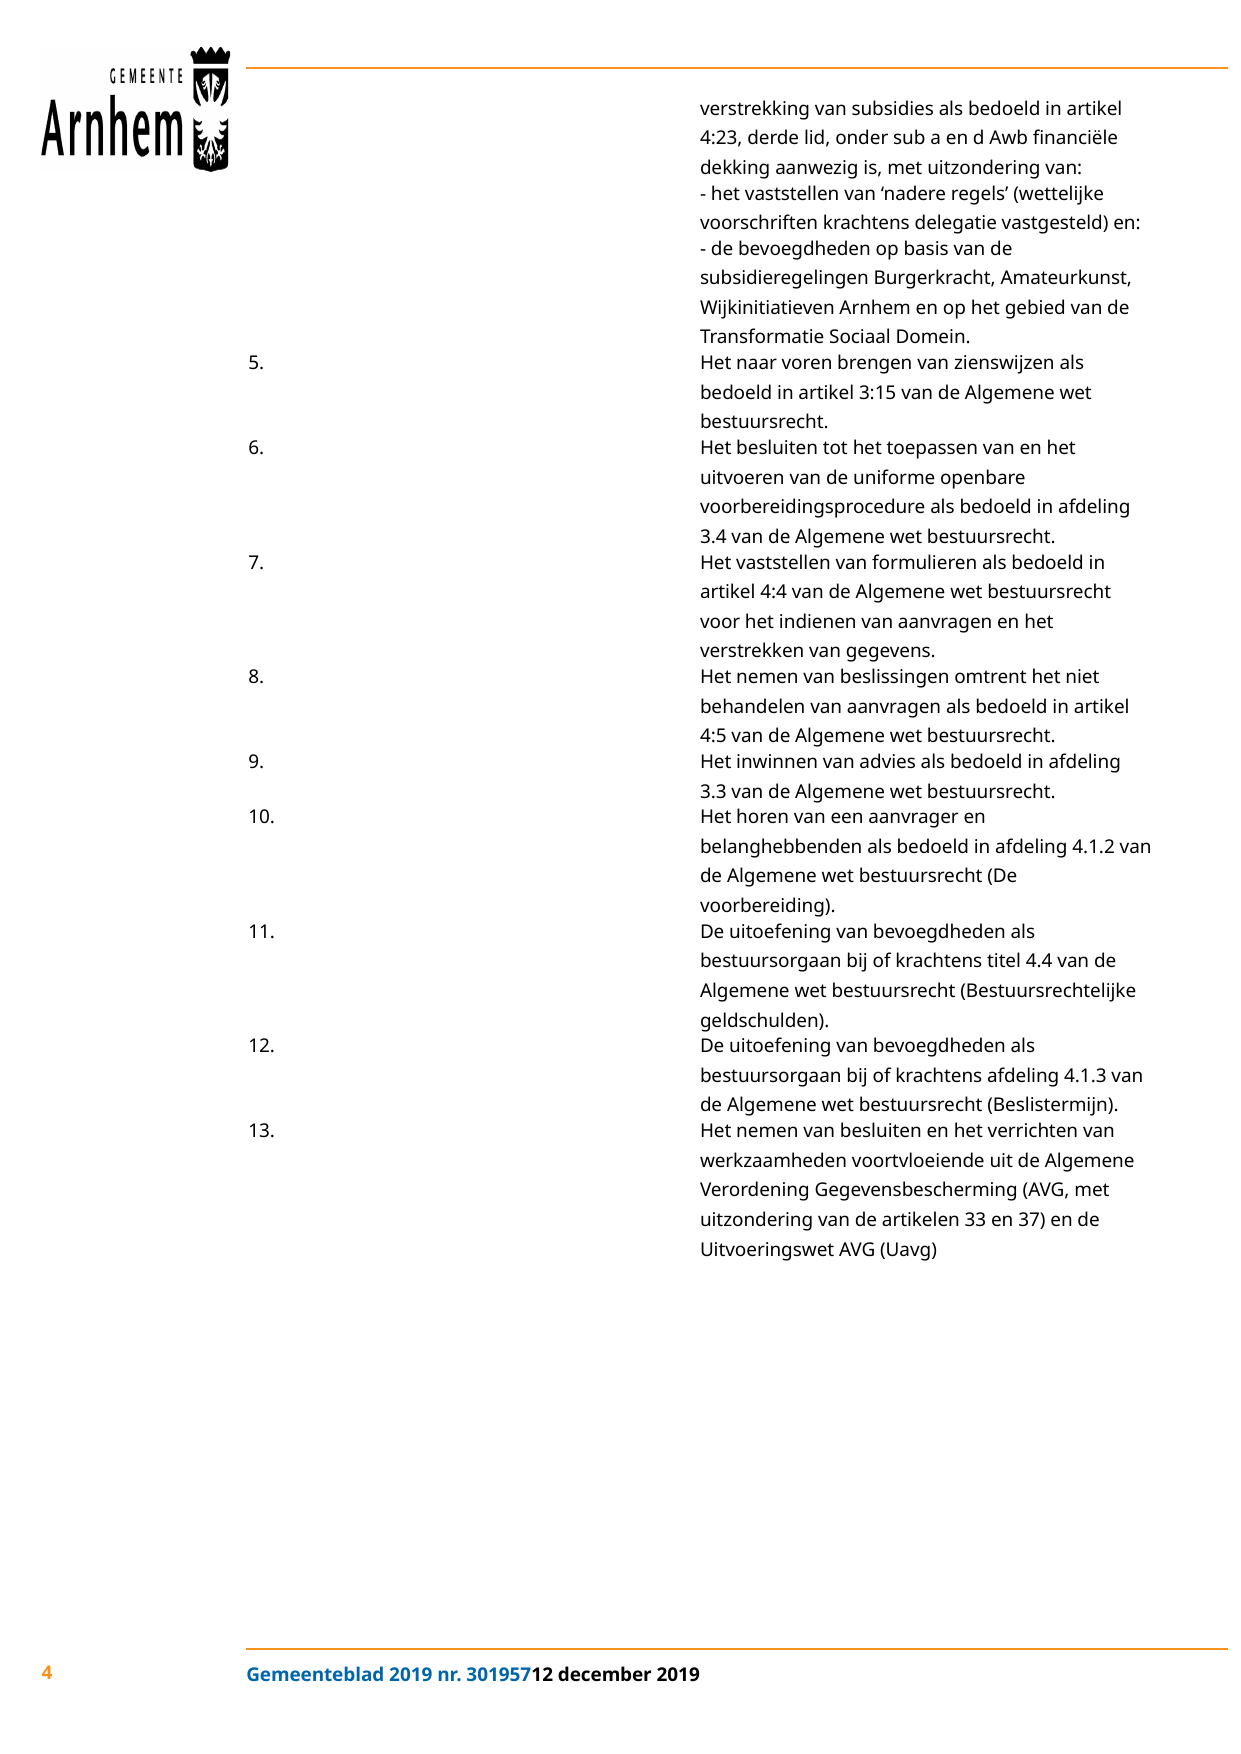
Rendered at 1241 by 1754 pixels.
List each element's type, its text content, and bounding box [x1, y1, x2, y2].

table_cell Het naar voren brengen van zienswijzen als bedoeld in artikel 3:15 van de Algemene wet bestuursrecht. [700, 350, 1152, 434]
table_cell Het vaststellen van formulieren als bedoeld in artikel 4:4 van de Algemene wet bestuursrecht voor het indienen van aanvragen en het verstrekken van gegevens. [700, 549, 1152, 663]
table_cell verstrekking van subsidies als bedoeld in artikel 4:23, derde lid, onder sub a en d Awb financiële dekking aanwezig is, met uitzondering van: [700, 95, 1152, 180]
table_cell [248, 235, 700, 349]
table_cell Het horen van een aanvrager en belanghebbenden als bedoeld in afdeling 4.1.2 van de Algemene wet bestuursrecht (De voorbereiding). [700, 804, 1152, 918]
table_cell 7. [248, 549, 700, 663]
table_cell 5. [248, 350, 700, 434]
table_cell Het besluiten tot het toepassen van en het uitvoeren van de uniforme openbare voorbereidingsprocedure als bedoeld in afdeling 3.4 van de Algemene wet bestuursrecht. [700, 434, 1152, 549]
table_cell De uitoefening van bevoegdheden als bestuursorgaan bij of krachtens titel 4.4 van de Algemene wet bestuursrecht (Bestuursrechtelijke geldschulden). [700, 918, 1152, 1032]
picture [41, 47, 231, 172]
table_cell 9. [248, 748, 700, 803]
table_cell - de bevoegdheden op basis van de subsidieregelingen Burgerkracht, Amateurkunst, Wijkinitiatieven Arnhem en op het gebied van de Transformatie Sociaal Domein. [700, 235, 1152, 349]
table_cell - het vaststellen van ‘nadere regels’ (wettelijke voorschriften krachtens delegatie vastgesteld) en: [700, 180, 1152, 235]
table_cell De uitoefening van bevoegdheden als bestuursorgaan bij of krachtens afdeling 4.1.3 van de Algemene wet bestuursrecht (Beslistermijn). [700, 1033, 1152, 1117]
table_cell 12. [248, 1033, 700, 1117]
table_cell 10. [248, 804, 700, 918]
table_cell Het inwinnen van advies als bedoeld in afdeling 3.3 van de Algemene wet bestuursrecht. [700, 748, 1152, 803]
table_cell Het nemen van besluiten en het verrichten van werkzaamheden voortvloeiende uit de Algemene Verordening Gegevensbescherming (AVG, met uitzondering van de artikelen 33 en 37) en de Uitvoeringswet AVG (Uavg) [700, 1118, 1152, 1261]
table_cell [248, 95, 700, 180]
table_cell 13. [248, 1118, 700, 1261]
table_cell Het nemen van beslissingen omtrent het niet behandelen van aanvragen als bedoeld in artikel 4:5 van de Algemene wet bestuursrecht. [700, 663, 1152, 748]
table_cell [248, 180, 700, 235]
table_cell 11. [248, 918, 700, 1032]
table_cell 8. [248, 663, 700, 748]
table_cell 6. [248, 434, 700, 549]
